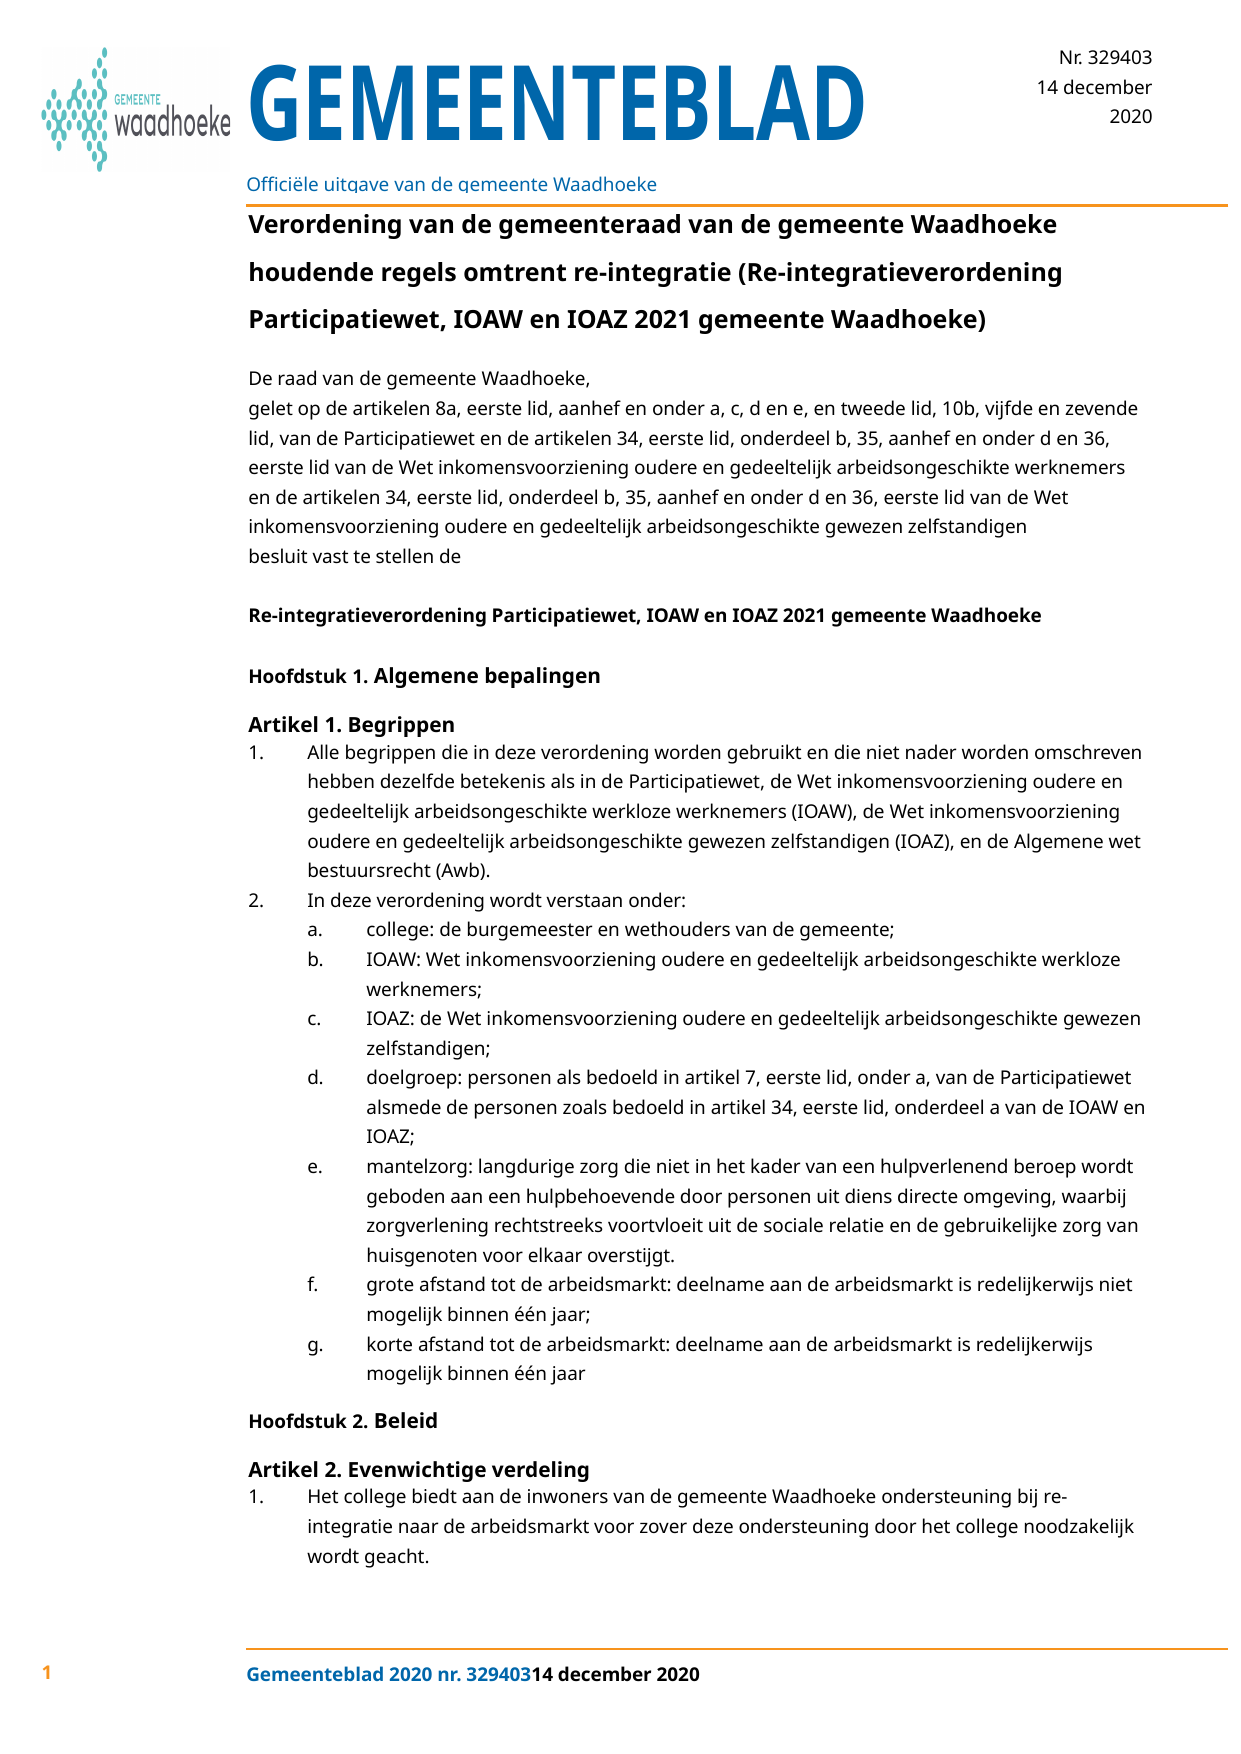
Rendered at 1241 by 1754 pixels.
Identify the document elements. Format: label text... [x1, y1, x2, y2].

picture [41, 47, 231, 172]
list college: de burgemeester en wethouders van de gemeente; [307, 917, 1152, 942]
list grote afstand tot de arbeidsmarkt: deelname aan de arbeidsmarkt is redelijkerwijs niet mogelijk binnen één jaar; [307, 1272, 1152, 1327]
text Re-integratieverordening Participatiewet, IOAW en IOAZ 2021 gemeente Waadhoeke [248, 602, 1152, 628]
text De raad van de gemeente Waadhoeke, [248, 366, 1152, 391]
list korte afstand tot de arbeidsmarkt: deelname aan de arbeidsmarkt is redelijkerwijs mogelijk binnen één jaar [307, 1331, 1152, 1386]
list Het college biedt aan de inwoners van de gemeente Waadhoeke ondersteuning bij re-integratie naar de arbeidsmarkt voor zover deze ondersteuning door het college noodzakelijk wordt geacht. [248, 1484, 1152, 1568]
list doelgroep: personen als bedoeld in artikel 7, eerste lid, onder a, van de Participatiewet alsmede de personen zoals bedoeld in artikel 34, eerste lid, onderdeel a van de IOAW en IOAZ; [307, 1064, 1152, 1149]
list In deze verordening wordt verstaan onder: [248, 887, 1152, 913]
text Verordening van de gemeenteraad van de gemeente Waadhoeke houdende regels omtrent re-integratie (Re-integratieverordening Participatiewet, IOAW en IOAZ 2021 gemeente Waadhoeke) [248, 207, 1152, 336]
list IOAW: Wet inkomensvoorziening oudere en gedeeltelijk arbeidsongeschikte werkloze werknemers; [307, 946, 1152, 1001]
text Artikel 2. Evenwichtige verdeling [248, 1455, 1152, 1484]
text Hoofdstuk 1. Algemene bepalingen [248, 661, 1152, 690]
list Alle begrippen die in deze verordening worden gebruikt en die niet nader worden omschreven hebben dezelfde betekenis als in de Participatiewet, de Wet inkomensvoorziening oudere en gedeeltelijk arbeidsongeschikte werkloze werknemers (IOAW), de Wet inkomensvoorziening oudere en gedeeltelijk arbeidsongeschikte gewezen zelfstandigen (IOAZ), en de Algemene wet bestuursrecht (Awb). [248, 739, 1152, 883]
list IOAZ: de Wet inkomensvoorziening oudere en gedeeltelijk arbeidsongeschikte gewezen zelfstandigen; [307, 1005, 1152, 1061]
list mantelzorg: langdurige zorg die niet in het kader van een hulpverlenend beroep wordt geboden aan een hulpbehoevende door personen uit diens directe omgeving, waarbij zorgverlening rechtstreeks voortvloeit uit de sociale relatie en de gebruikelijke zorg van huisgenoten voor elkaar overstijgt. [307, 1153, 1152, 1268]
text Hoofdstuk 2. Beleid [248, 1406, 1152, 1434]
text gelet op de artikelen 8a, eerste lid, aanhef en onder a, c, d en e, en tweede lid, 10b, vijfde en zevende lid, van de Participatiewet en de artikelen 34, eerste lid, onderdeel b, 35, aanhef en onder d en 36, eerste lid van de Wet inkomensvoorziening oudere en gedeeltelijk arbeidsongeschikte werknemers en de artikelen 34, eerste lid, onderdeel b, 35, aanhef en onder d en 36, eerste lid van de Wet inkomensvoorziening oudere en gedeeltelijk arbeidsongeschikte gewezen zelfstandigen [248, 395, 1152, 539]
text Artikel 1. Begrippen [248, 711, 1152, 739]
text besluit vast te stellen de [248, 543, 1152, 569]
